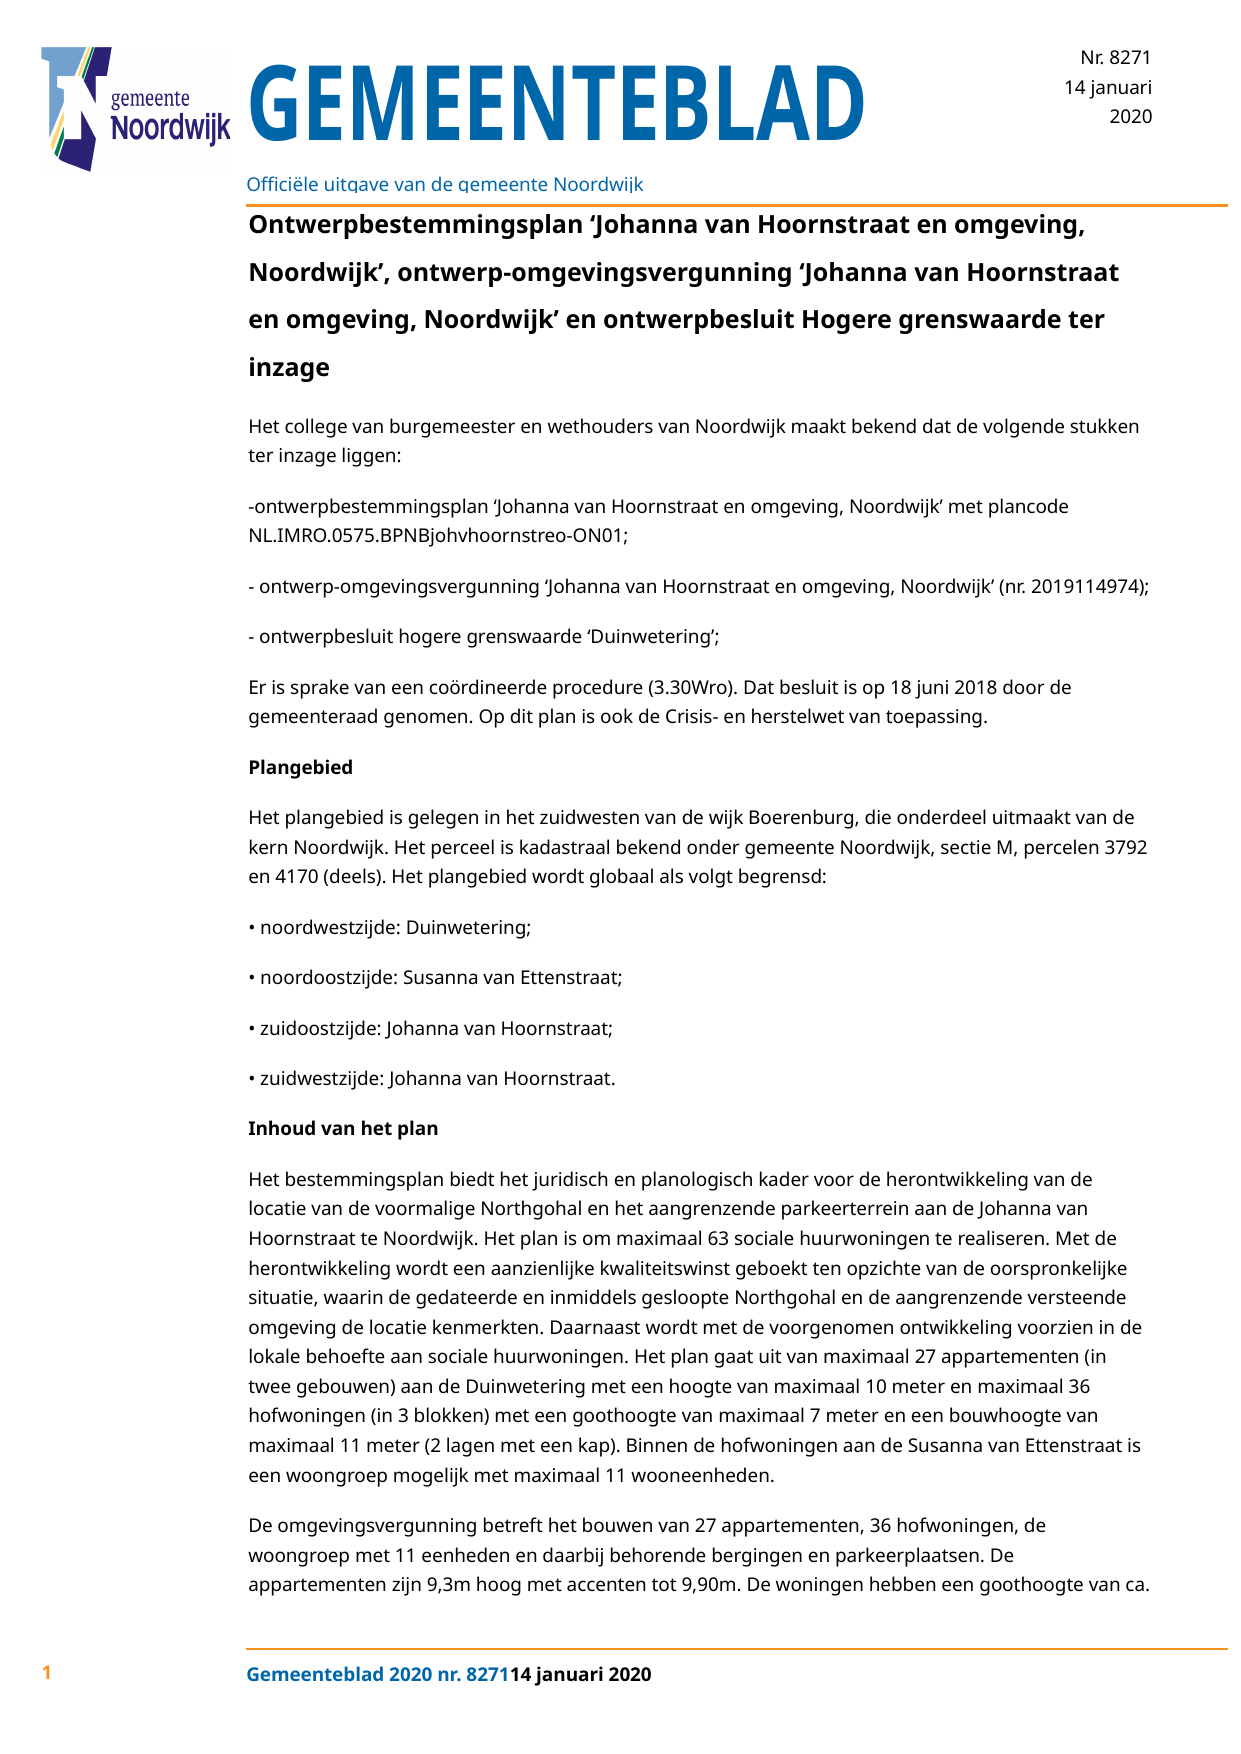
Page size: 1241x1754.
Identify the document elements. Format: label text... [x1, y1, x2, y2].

text Het bestemmingsplan biedt het juridisch en planologisch kader voor de herontwikkeling van de locatie van de voormalige Northgohal en het aangrenzende parkeerterrein aan de Johanna van Hoornstraat te Noordwijk. Het plan is om maximaal 63 sociale huurwoningen te realiseren. Met de herontwikkeling wordt een aanzienlijke kwaliteitswinst geboekt ten opzichte van de oorspronkelijke situatie, waarin de gedateerde en inmiddels gesloopte Northgohal en de aangrenzende versteende omgeving de locatie kenmerkten. Daarnaast wordt met de voorgenomen ontwikkeling voorzien in de lokale behoefte aan sociale huurwoningen. Het plan gaat uit van maximaal 27 appartementen (in twee gebouwen) aan de Duinwetering met een hoogte van maximaal 10 meter en maximaal 36 hofwoningen (in 3 blokken) met een goothoogte van maximaal 7 meter en een bouwhoogte van maximaal 11 meter (2 lagen met een kap). Binnen de hofwoningen aan de Susanna van Ettenstraat is een woongroep mogelijk met maximaal 11 wooneenheden. [248, 1166, 1152, 1488]
text Inhoud van het plan [248, 1116, 1152, 1141]
text Ontwerpbestemmingsplan ‘Johanna van Hoornstraat en omgeving, Noordwijk’, ontwerp-omgevingsvergunning ‘Johanna van Hoornstraat en omgeving, Noordwijk’ en ontwerpbesluit Hogere grenswaarde ter inzage [248, 207, 1152, 384]
text • zuidoostzijde: Johanna van Hoornstraat; [248, 1015, 1152, 1041]
text Het plangebied is gelegen in het zuidwesten van de wijk Boerenburg, die onderdeel uitmaakt van de kern Noordwijk. Het perceel is kadastraal bekend onder gemeente Noordwijk, sectie M, percelen 3792 en 4170 (deels). Het plangebied wordt globaal als volgt begrensd: [248, 804, 1152, 889]
text Plangebied [248, 754, 1152, 780]
text Het college van burgemeester en wethouders van Noordwijk maakt bekend dat de volgende stukken ter inzage liggen: [248, 413, 1152, 468]
text • zuidwestzijde: Johanna van Hoornstraat. [248, 1065, 1152, 1091]
text - ontwerpbesluit hogere grenswaarde ‘Duinwetering’; [248, 623, 1152, 649]
text -ontwerpbestemmingsplan ‘Johanna van Hoornstraat en omgeving, Noordwijk’ met plancode NL.IMRO.0575.BPNBjohvhoornstreo-ON01; [248, 493, 1152, 548]
text • noordoostzijde: Susanna van Ettenstraat; [248, 964, 1152, 990]
text De omgevingsvergunning betreft het bouwen van 27 appartementen, 36 hofwoningen, de woongroep met 11 eenheden en daarbij behorende bergingen en parkeerplaatsen. De appartementen zijn 9,3m hoog met accenten tot 9,90m. De woningen hebben een goothoogte van ca. [248, 1512, 1152, 1597]
text Er is sprake van een coördineerde procedure (3.30Wro). Dat besluit is op 18 juni 2018 door de gemeenteraad genomen. Op dit plan is ook de Crisis- en herstelwet van toepassing. [248, 674, 1152, 729]
picture [41, 47, 231, 172]
text - ontwerp-omgevingsvergunning ‘Johanna van Hoornstraat en omgeving, Noordwijk’ (nr. 2019114974); [248, 573, 1152, 599]
text • noordwestzijde: Duinwetering; [248, 914, 1152, 940]
